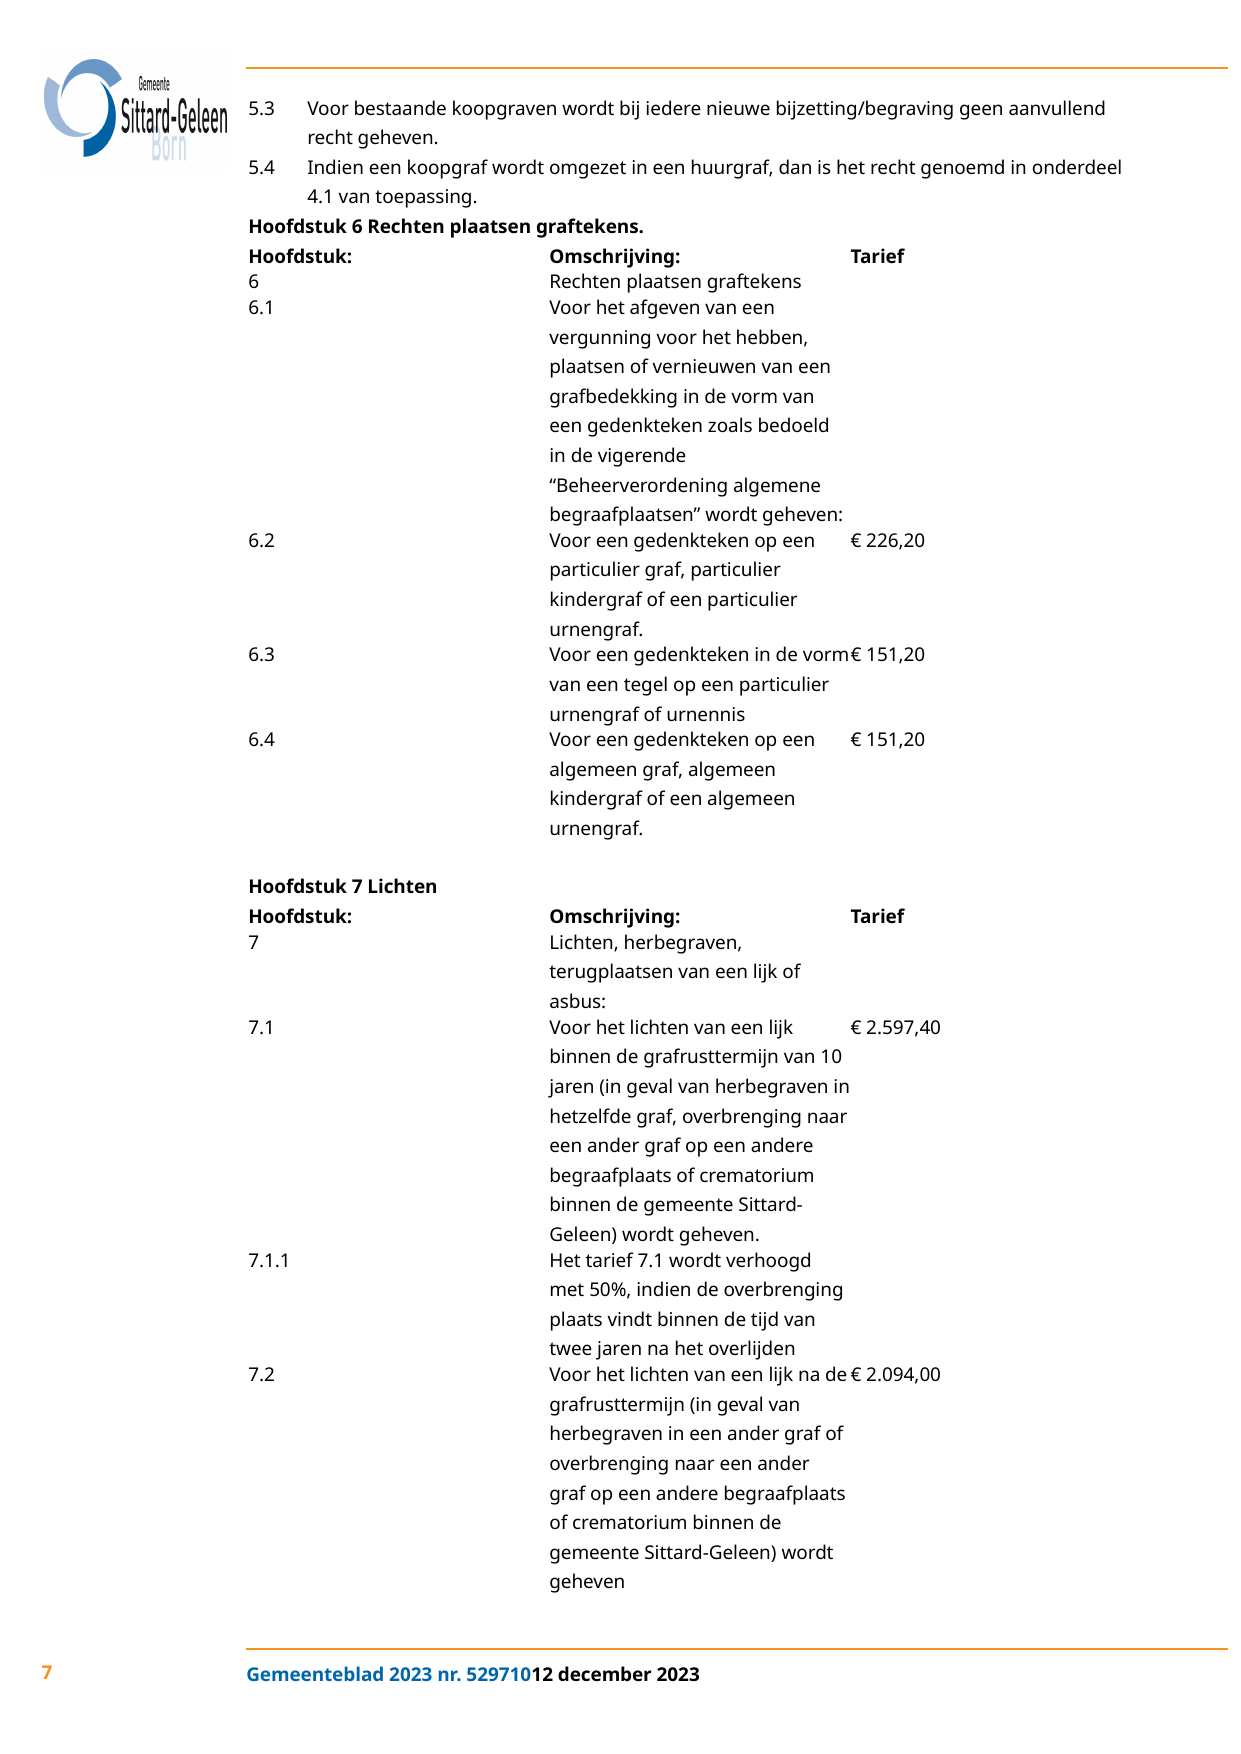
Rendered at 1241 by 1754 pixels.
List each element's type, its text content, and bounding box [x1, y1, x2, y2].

table_cell 7.1 [248, 1014, 549, 1247]
table_cell [850, 294, 1152, 527]
table_header Hoofdstuk: [248, 243, 549, 268]
table_cell 7.1.1 [248, 1247, 549, 1361]
table_cell Voor het lichten van een lijk na de grafrusttermijn (in geval van herbegraven in een ander graf of overbrenging naar een ander graf op een andere begraafplaats of crematorium binnen de gemeente Sittard-Geleen) wordt geheven [549, 1361, 850, 1594]
table_cell [850, 929, 1152, 1014]
table_cell Voor een gedenkteken in de vorm van een tegel op een particulier urnengraf of urnennis [549, 642, 850, 726]
table_cell Het tarief 7.1 wordt verhoogd met 50%, indien de overbrenging plaats vindt binnen de tijd van twee jaren na het overlijden [549, 1247, 850, 1361]
table_cell € 226,20 [850, 527, 1152, 642]
table_header Hoofdstuk: [248, 904, 549, 929]
text Hoofdstuk 6 Rechten plaatsen graftekens. [248, 213, 1152, 239]
table_header Tarief [850, 243, 1152, 268]
table_cell 7.2 [248, 1361, 549, 1594]
table_cell Voor het afgeven van een vergunning voor het hebben, plaatsen of vernieuwen van een grafbedekking in de vorm van een gedenkteken zoals bedoeld in de vigerende “Beheerverordening algemene begraafplaatsen” wordt geheven: [549, 294, 850, 527]
table_cell € 2.094,00 [850, 1361, 1152, 1594]
list Voor bestaande koopgraven wordt bij iedere nieuwe bijzetting/begraving geen aanvullend recht geheven. [248, 95, 1152, 150]
table_cell [850, 1247, 1152, 1361]
table_cell 6.3 [248, 642, 549, 726]
table_cell Rechten plaatsen graftekens [549, 269, 850, 294]
text Hoofdstuk 7 Lichten [248, 874, 1152, 899]
table_cell 6 [248, 269, 549, 294]
table_cell 6.1 [248, 294, 549, 527]
table_cell Voor een gedenkteken op een algemeen graf, algemeen kindergraf of een algemeen urnengraf. [549, 726, 850, 841]
table_cell € 151,20 [850, 642, 1152, 726]
table_cell Voor het lichten van een lijk binnen de grafrusttermijn van 10 jaren (in geval van herbegraven in hetzelfde graf, overbrenging naar een ander graf op een andere begraafplaats of crematorium binnen de gemeente Sittard-Geleen) wordt geheven. [549, 1014, 850, 1247]
table_cell [850, 269, 1152, 294]
table_header Omschrijving: [549, 243, 850, 268]
table_cell € 151,20 [850, 726, 1152, 841]
table_cell 7 [248, 929, 549, 1014]
table_cell Voor een gedenkteken op een particulier graf, particulier kindergraf of een particulier urnengraf. [549, 527, 850, 642]
table_cell € 2.597,40 [850, 1014, 1152, 1247]
table_cell Lichten, herbegraven, terugplaatsen van een lijk of asbus: [549, 929, 850, 1014]
table_header Tarief [850, 904, 1152, 929]
list Indien een koopgraf wordt omgezet in een huurgraf, dan is het recht genoemd in onderdeel 4.1 van toepassing. [248, 154, 1152, 209]
picture [41, 47, 231, 172]
table_header Omschrijving: [549, 904, 850, 929]
table_cell 6.2 [248, 527, 549, 642]
table_cell 6.4 [248, 726, 549, 841]
